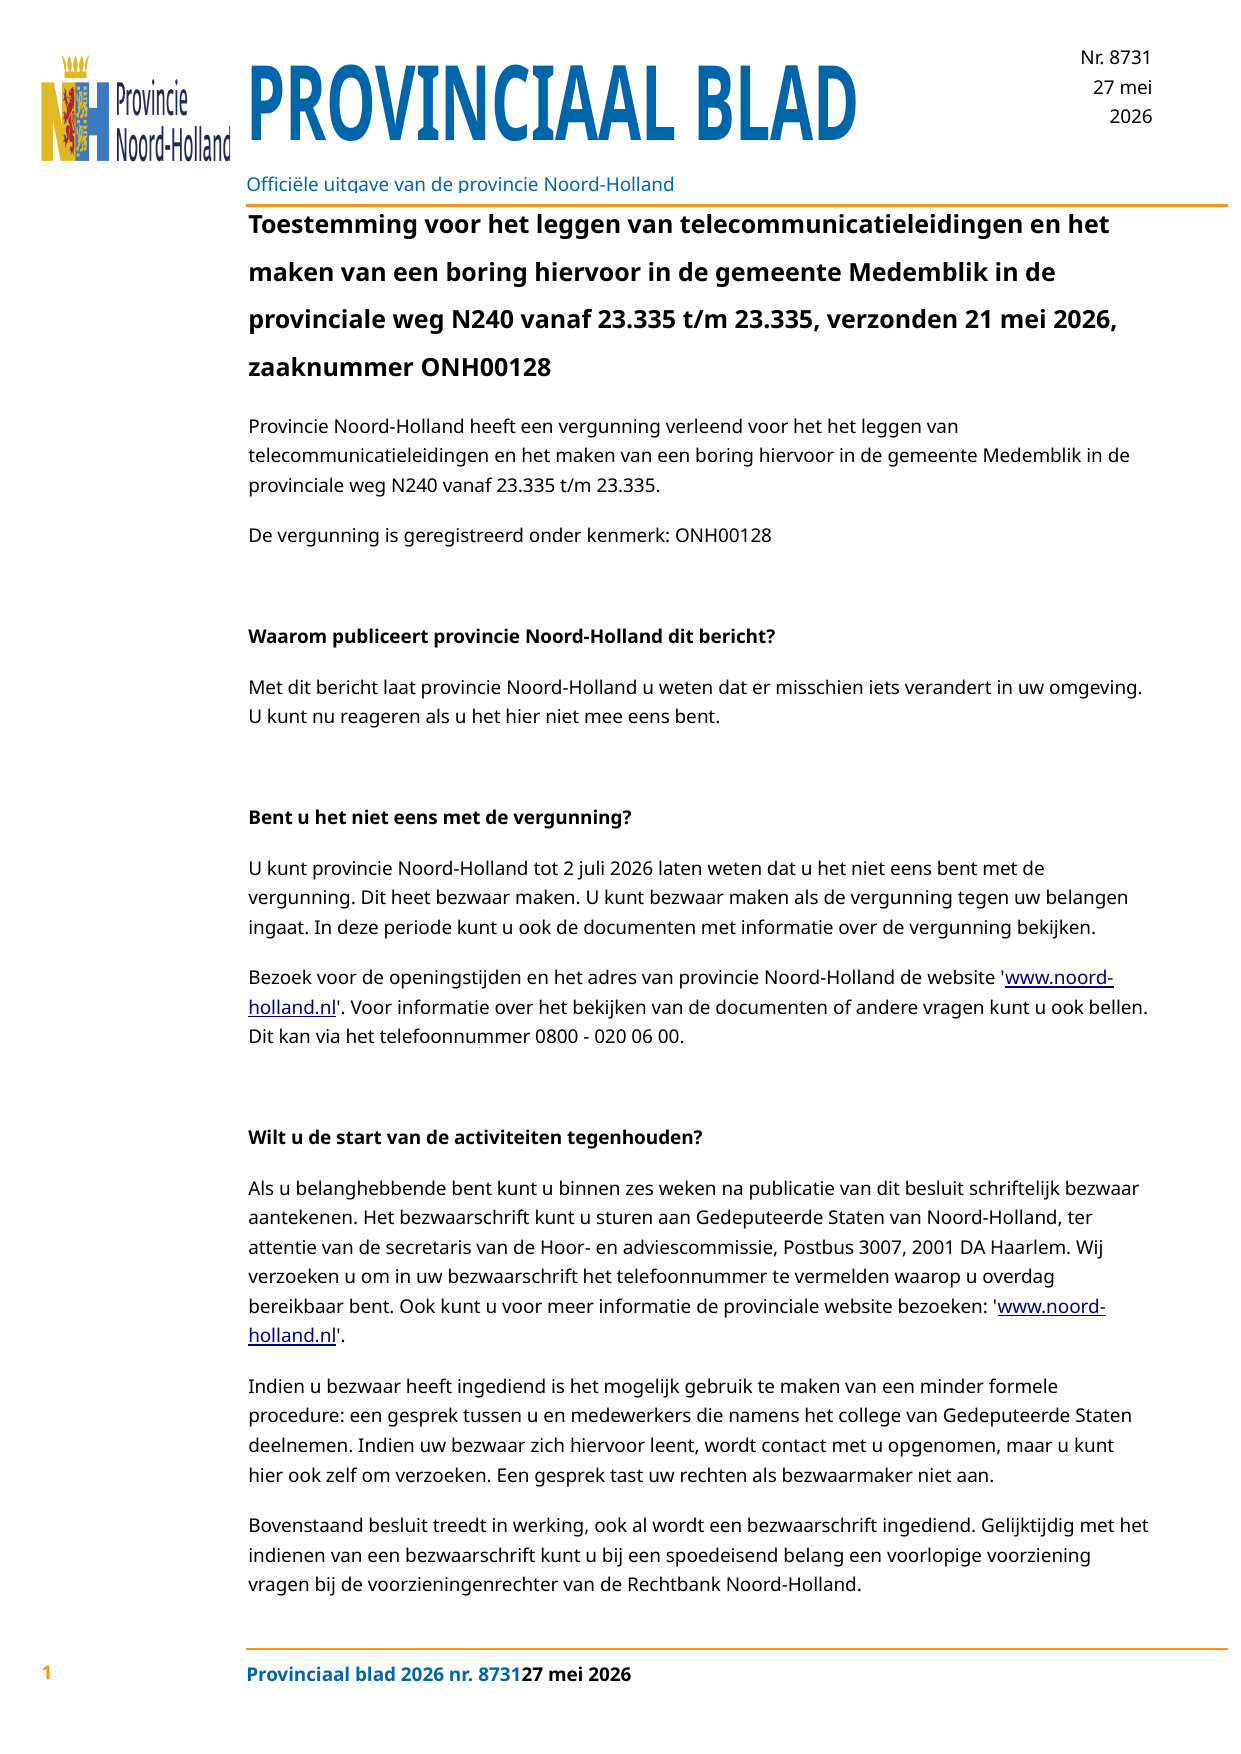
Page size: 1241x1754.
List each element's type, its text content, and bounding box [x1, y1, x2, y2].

picture [41, 47, 231, 172]
text Toestemming voor het leggen van telecommunicatieleidingen en het maken van een boring hiervoor in de gemeente Medemblik in de provinciale weg N240 vanaf 23.335 t/m 23.335, verzonden 21 mei 2026, zaaknummer ONH00128 [248, 207, 1152, 384]
text Bezoek voor de openingstijden en het adres van provincie Noord-Holland de website 'www.noord-holland.nl'. Voor informatie over het bekijken van de documenten of andere vragen kunt u ook bellen. Dit kan via het telefoonnummer 0800 - 020 06 00. [248, 964, 1152, 1049]
text Indien u bezwaar heeft ingediend is het mogelijk gebruik te maken van een minder formele procedure: een gesprek tussen u en medewerkers die namens het college van Gedeputeerde Staten deelnemen. Indien uw bezwaar zich hiervoor leent, wordt contact met u opgenomen, maar u kunt hier ook zelf om verzoeken. Een gesprek tast uw rechten als bezwaarmaker niet aan. [248, 1373, 1152, 1488]
text De vergunning is geregistreerd onder kenmerk: ONH00128 [248, 523, 1152, 548]
text U kunt provincie Noord-Holland tot 2 juli 2026 laten weten dat u het niet eens bent met de vergunning. Dit heet bezwaar maken. U kunt bezwaar maken als de vergunning tegen uw belangen ingaat. In deze periode kunt u ook de documenten met informatie over de vergunning bekijken. [248, 855, 1152, 940]
text Bovenstaand besluit treedt in werking, ook al wordt een bezwaarschrift ingediend. Gelijktijdig met het indienen van een bezwaarschrift kunt u bij een spoedeisend belang een voorlopige voorziening vragen bij de voorzieningenrechter van de Rechtbank Noord-Holland. [248, 1512, 1152, 1597]
text Provincie Noord-Holland heeft een vergunning verleend voor het het leggen van telecommunicatieleidingen en het maken van een boring hiervoor in de gemeente Medemblik in de provinciale weg N240 vanaf 23.335 t/m 23.335. [248, 413, 1152, 498]
text Bent u het niet eens met de vergunning? [248, 804, 1152, 830]
text Met dit bericht laat provincie Noord-Holland u weten dat er misschien iets verandert in uw omgeving. U kunt nu reageren als u het hier niet mee eens bent. [248, 674, 1152, 729]
text Wilt u de start van de activiteiten tegenhouden? [248, 1124, 1152, 1150]
text Waarom publiceert provincie Noord-Holland dit bericht? [248, 623, 1152, 649]
text Als u belanghebbende bent kunt u binnen zes weken na publicatie van dit besluit schriftelijk bezwaar aantekenen. Het bezwaarschrift kunt u sturen aan Gedeputeerde Staten van Noord-Holland, ter attentie van de secretaris van de Hoor- en adviescommissie, Postbus 3007, 2001 DA Haarlem. Wij verzoeken u om in uw bezwaarschrift het telefoonnummer te vermelden waarop u overdag bereikbaar bent. Ook kunt u voor meer informatie de provinciale website bezoeken: 'www.noord-holland.nl'. [248, 1175, 1152, 1348]
